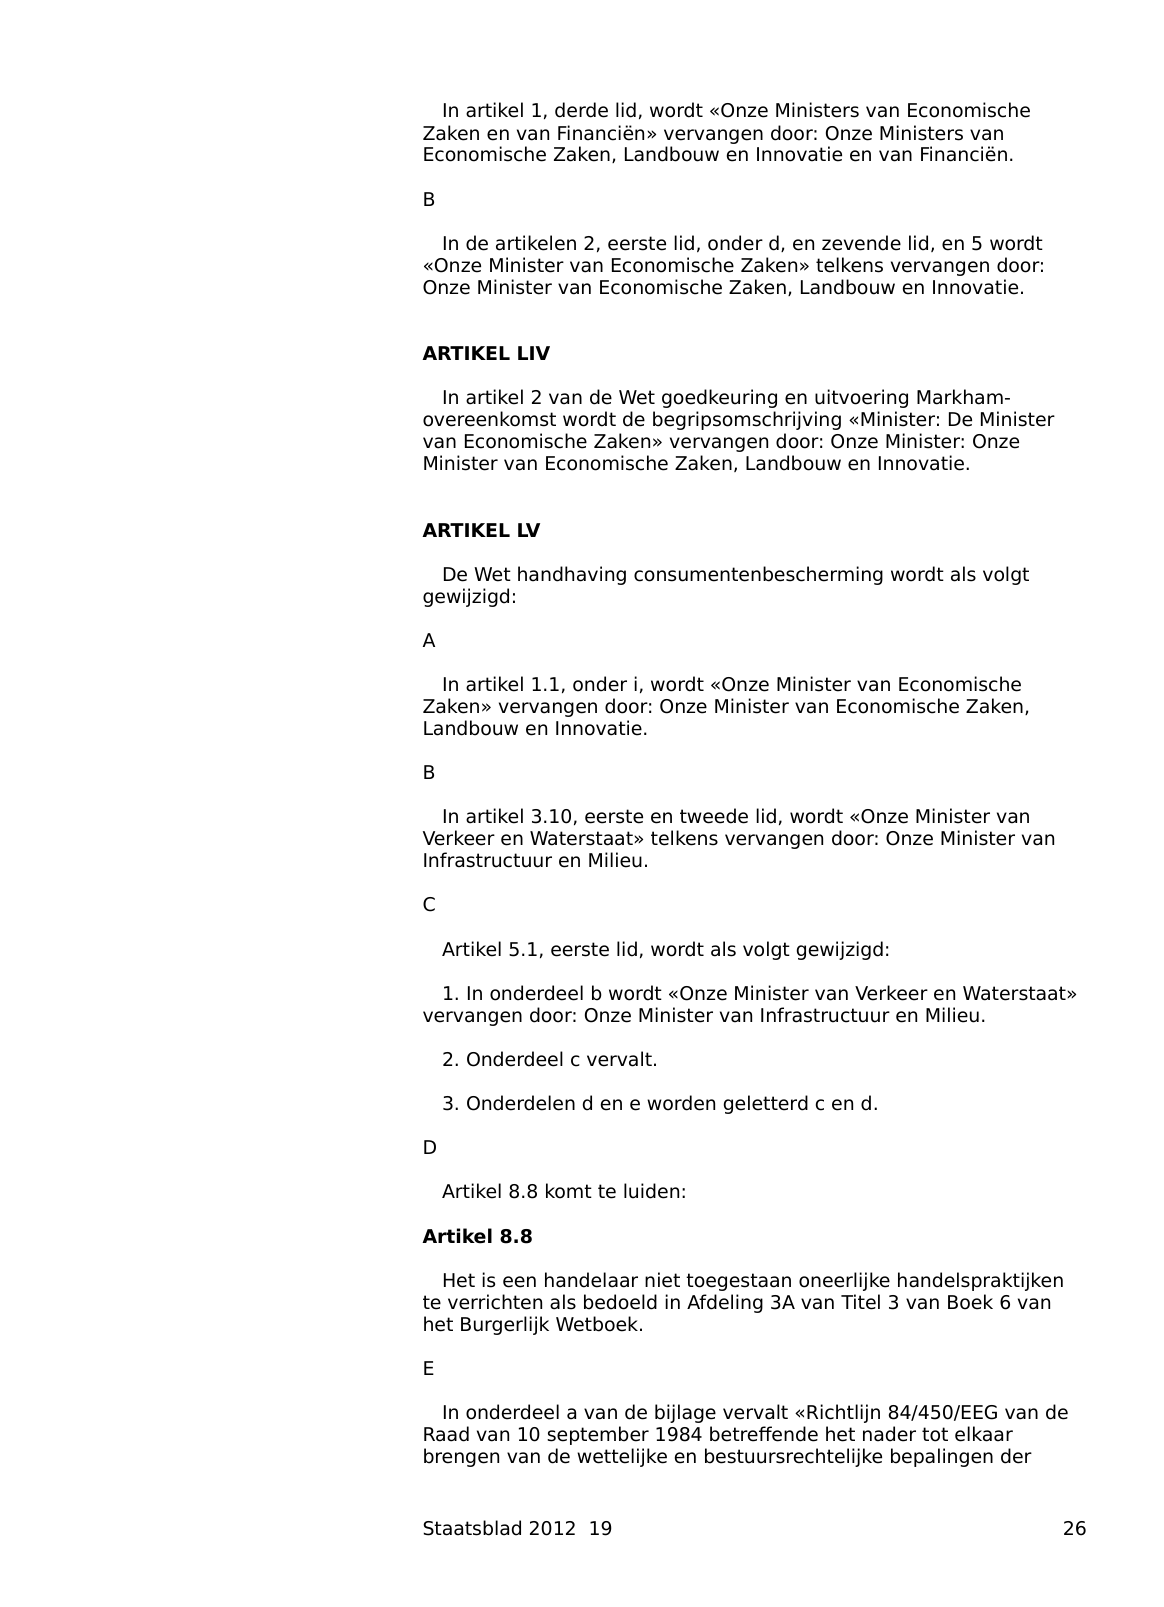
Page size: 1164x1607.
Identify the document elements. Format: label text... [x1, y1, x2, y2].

text 1. In onderdeel b wordt «Onze Minister van Verkeer en Waterstaat» vervangen door: Onze Minister van Infrastructuur en Milieu. [422, 983, 1087, 1027]
text In de artikelen 2, eerste lid, onder d, en zevende lid, en 5 wordt «Onze Minister van Economische Zaken» telkens vervangen door: Onze Minister van Economische Zaken, Landbouw en Innovatie. [422, 233, 1087, 299]
text In artikel 1.1, onder i, wordt «Onze Minister van Economische Zaken» vervangen door: Onze Minister van Economische Zaken, Landbouw en Innovatie. [422, 674, 1087, 740]
text Artikel 8.8 komt te luiden: [422, 1181, 1087, 1203]
subtitle Artikel 8.8 [422, 1226, 1087, 1247]
text D [422, 1137, 1087, 1159]
text 3. Onderdelen d en e worden geletterd c en d. [422, 1093, 1087, 1115]
text E [422, 1358, 1087, 1380]
text 2. Onderdeel c vervalt. [422, 1049, 1087, 1071]
text C [422, 894, 1087, 916]
text A [422, 630, 1087, 652]
text B [422, 188, 1087, 211]
text De Wet handhaving consumentenbescherming wordt als volgt gewijzigd: [422, 564, 1087, 608]
text B [422, 762, 1087, 784]
text Het is een handelaar niet toegestaan oneerlijke handelspraktijken te verrichten als bedoeld in Afdeling 3A van Titel 3 van Boek 6 van het Burgerlijk Wetboek. [422, 1270, 1087, 1336]
text In artikel 3.10, eerste en tweede lid, wordt «Onze Minister van Verkeer en Waterstaat» telkens vervangen door: Onze Minister van Infrastructuur en Milieu. [422, 806, 1087, 872]
text Artikel 5.1, eerste lid, wordt als volgt gewijzigd: [422, 938, 1087, 961]
subtitle ARTIKEL LIV [422, 343, 1087, 365]
subtitle ARTIKEL LV [422, 519, 1087, 541]
text In onderdeel a van de bijlage vervalt «Richtlijn 84/450/EEG van de Raad van 10 september 1984 betreffende het nader tot elkaar brengen van de wettelijke en bestuursrechtelijke bepalingen der [422, 1402, 1087, 1468]
text In artikel 2 van de Wet goedkeuring en uitvoering Markham-overeenkomst wordt de begripsomschrijving «Minister: De Minister van Economische Zaken» vervangen door: Onze Minister: Onze Minister van Economische Zaken, Landbouw en Innovatie. [422, 387, 1087, 475]
text In artikel 1, derde lid, wordt «Onze Ministers van Economische Zaken en van Financiën» vervangen door: Onze Ministers van Economische Zaken, Landbouw en Innovatie en van Financiën. [422, 100, 1087, 166]
